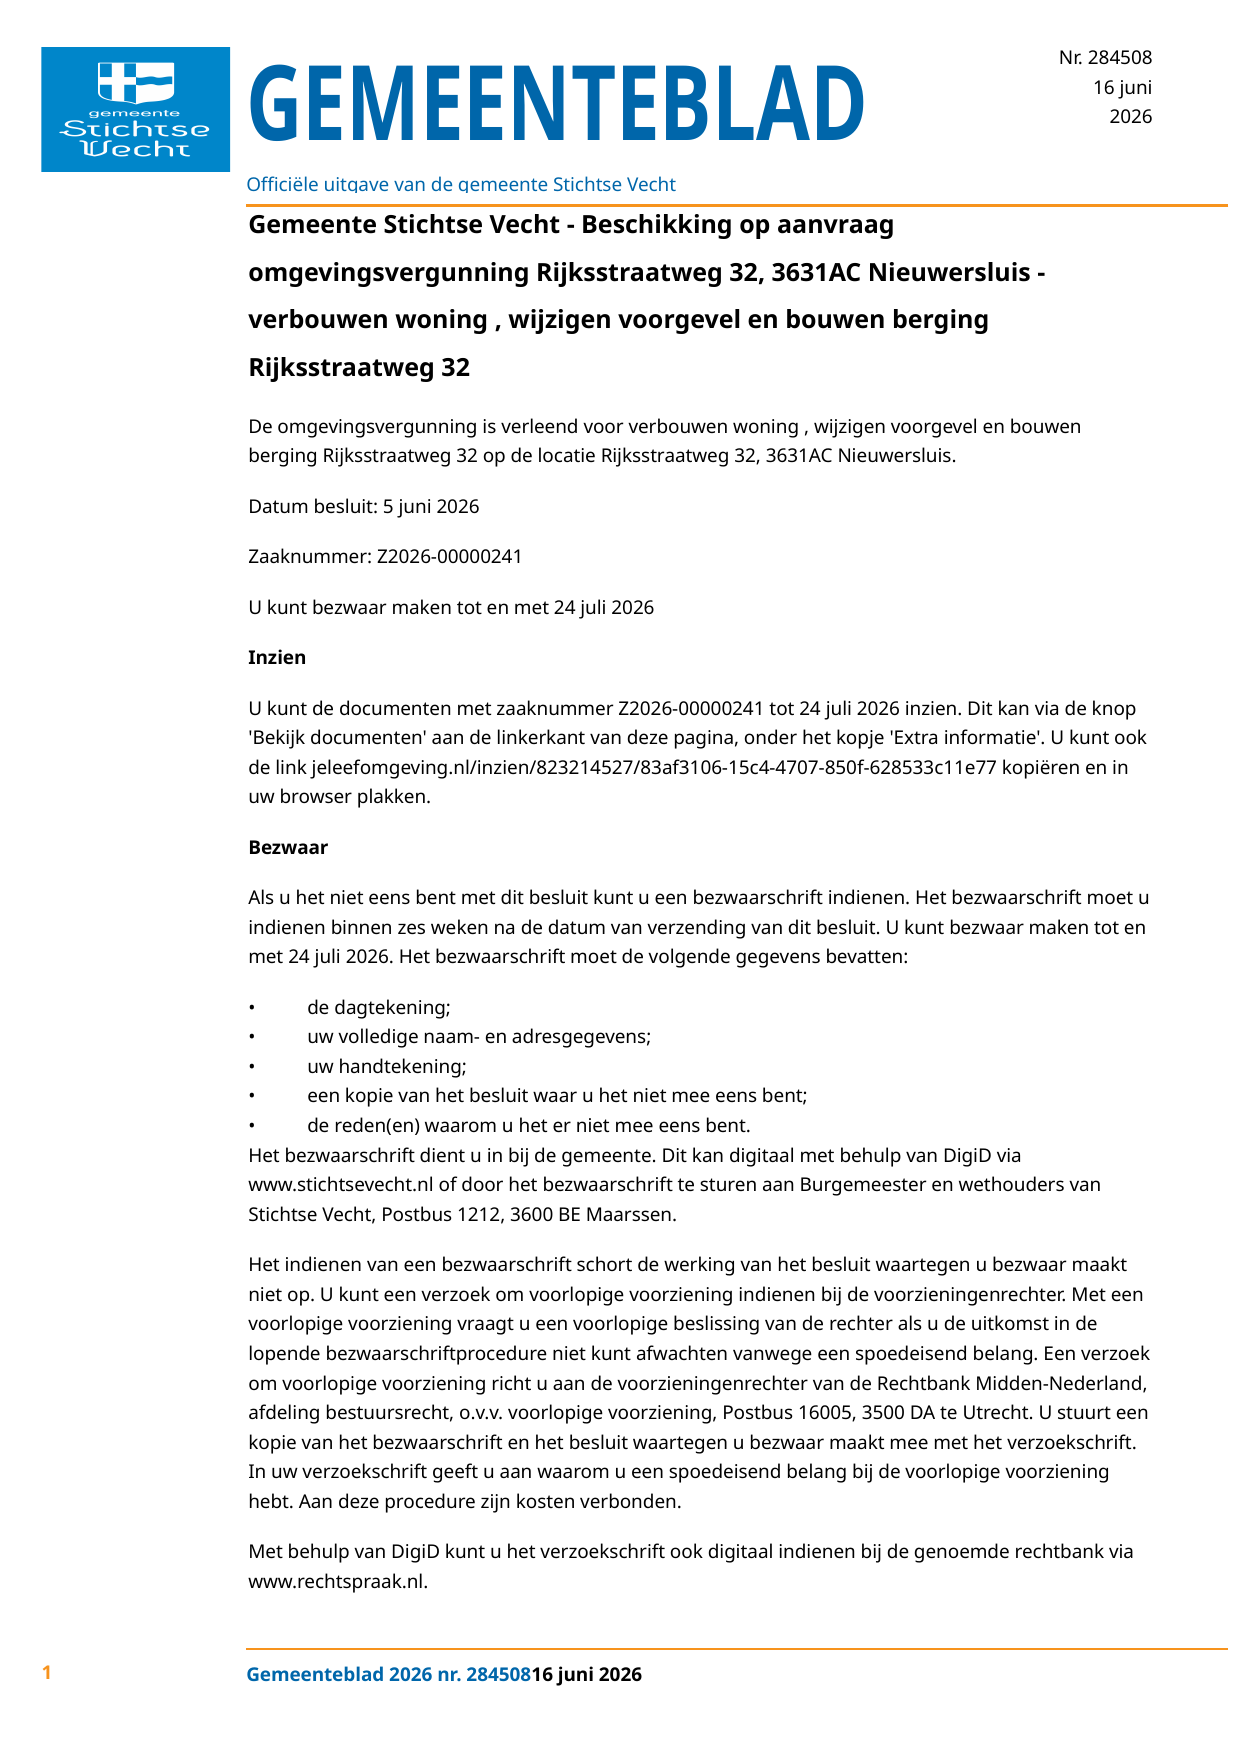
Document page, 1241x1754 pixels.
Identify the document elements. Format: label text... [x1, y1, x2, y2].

text Het bezwaarschrift dient u in bij de gemeente. Dit kan digitaal met behulp van DigiD via www.stichtsevecht.nl of door het bezwaarschrift te sturen aan Burgemeester en wethouders van Stichtse Vecht, Postbus 1212, 3600 BE Maarssen. [248, 1142, 1152, 1227]
text Met behulp van DigiD kunt u het verzoekschrift ook digitaal indienen bij de genoemde rechtbank via www.rechtspraak.nl. [248, 1538, 1152, 1594]
text Zaaknummer: Z2026-00000241 [248, 543, 1152, 569]
picture [99, 63, 135, 101]
list de reden(en) waarom u het er niet mee eens bent. [248, 1112, 1152, 1138]
text U kunt bezwaar maken tot en met 24 juli 2026 [248, 594, 1152, 620]
text Het indienen van een bezwaarschrift schort de werking van het besluit waartegen u bezwaar maakt niet op. U kunt een verzoek om voorlopige voorziening indienen bij de voorzieningenrechter. Met een voorlopige voorziening vraagt u een voorlopige beslissing van de rechter als u de uitkomst in de lopende bezwaarschriftprocedure niet kunt afwachten vanwege een spoedeisend belang. Een verzoek om voorlopige voorziening richt u aan de voorzieningenrechter van de Rechtbank Midden-Nederland, afdeling bestuursrecht, o.v.v. voorlopige voorziening, Postbus 16005, 3500 DA te Utrecht. U stuurt een kopie van het bezwaarschrift en het besluit waartegen u bezwaar maakt mee met het verzoekschrift. In uw verzoekschrift geeft u aan waarom u een spoedeisend belang bij de voorlopige voorziening hebt. Aan deze procedure zijn kosten verbonden. [248, 1251, 1152, 1514]
text Inzien [248, 644, 1152, 670]
text Als u het niet eens bent met dit besluit kunt u een bezwaarschrift indienen. Het bezwaarschrift moet u indienen binnen zes weken na de datum van verzending van dit besluit. U kunt bezwaar maken tot en met 24 juli 2026. Het bezwaarschrift moet de volgende gegevens bevatten: [248, 884, 1152, 969]
list de dagtekening; [248, 994, 1152, 1020]
text Gemeente Stichtse Vecht - Beschikking op aanvraag omgevingsvergunning Rijksstraatweg 32, 3631AC Nieuwersluis - verbouwen woning , wijzigen voorgevel en bouwen berging Rijksstraatweg 32 [248, 207, 1152, 384]
picture [137, 63, 174, 103]
text De omgevingsvergunning is verleend voor verbouwen woning , wijzigen voorgevel en bouwen berging Rijksstraatweg 32 op de locatie Rijksstraatweg 32, 3631AC Nieuwersluis. [248, 413, 1152, 468]
list uw volledige naam- en adresgegevens; [248, 1023, 1152, 1049]
text Bezwaar [248, 834, 1152, 860]
list uw handtekening; [248, 1053, 1152, 1079]
text U kunt de documenten met zaaknummer Z2026-00000241 tot 24 juli 2026 inzien. Dit kan via de knop 'Bekijk documenten' aan de linkerkant van deze pagina, onder het kopje 'Extra informatie'. U kunt ook de link jeleefomgeving.nl/inzien/823214527/83af3106-15c4-4707-850f-628533c11e77 kopiëren en in uw browser plakken. [248, 695, 1152, 809]
text Datum besluit: 5 juni 2026 [248, 493, 1152, 519]
list een kopie van het besluit waar u het niet mee eens bent; [248, 1083, 1152, 1108]
